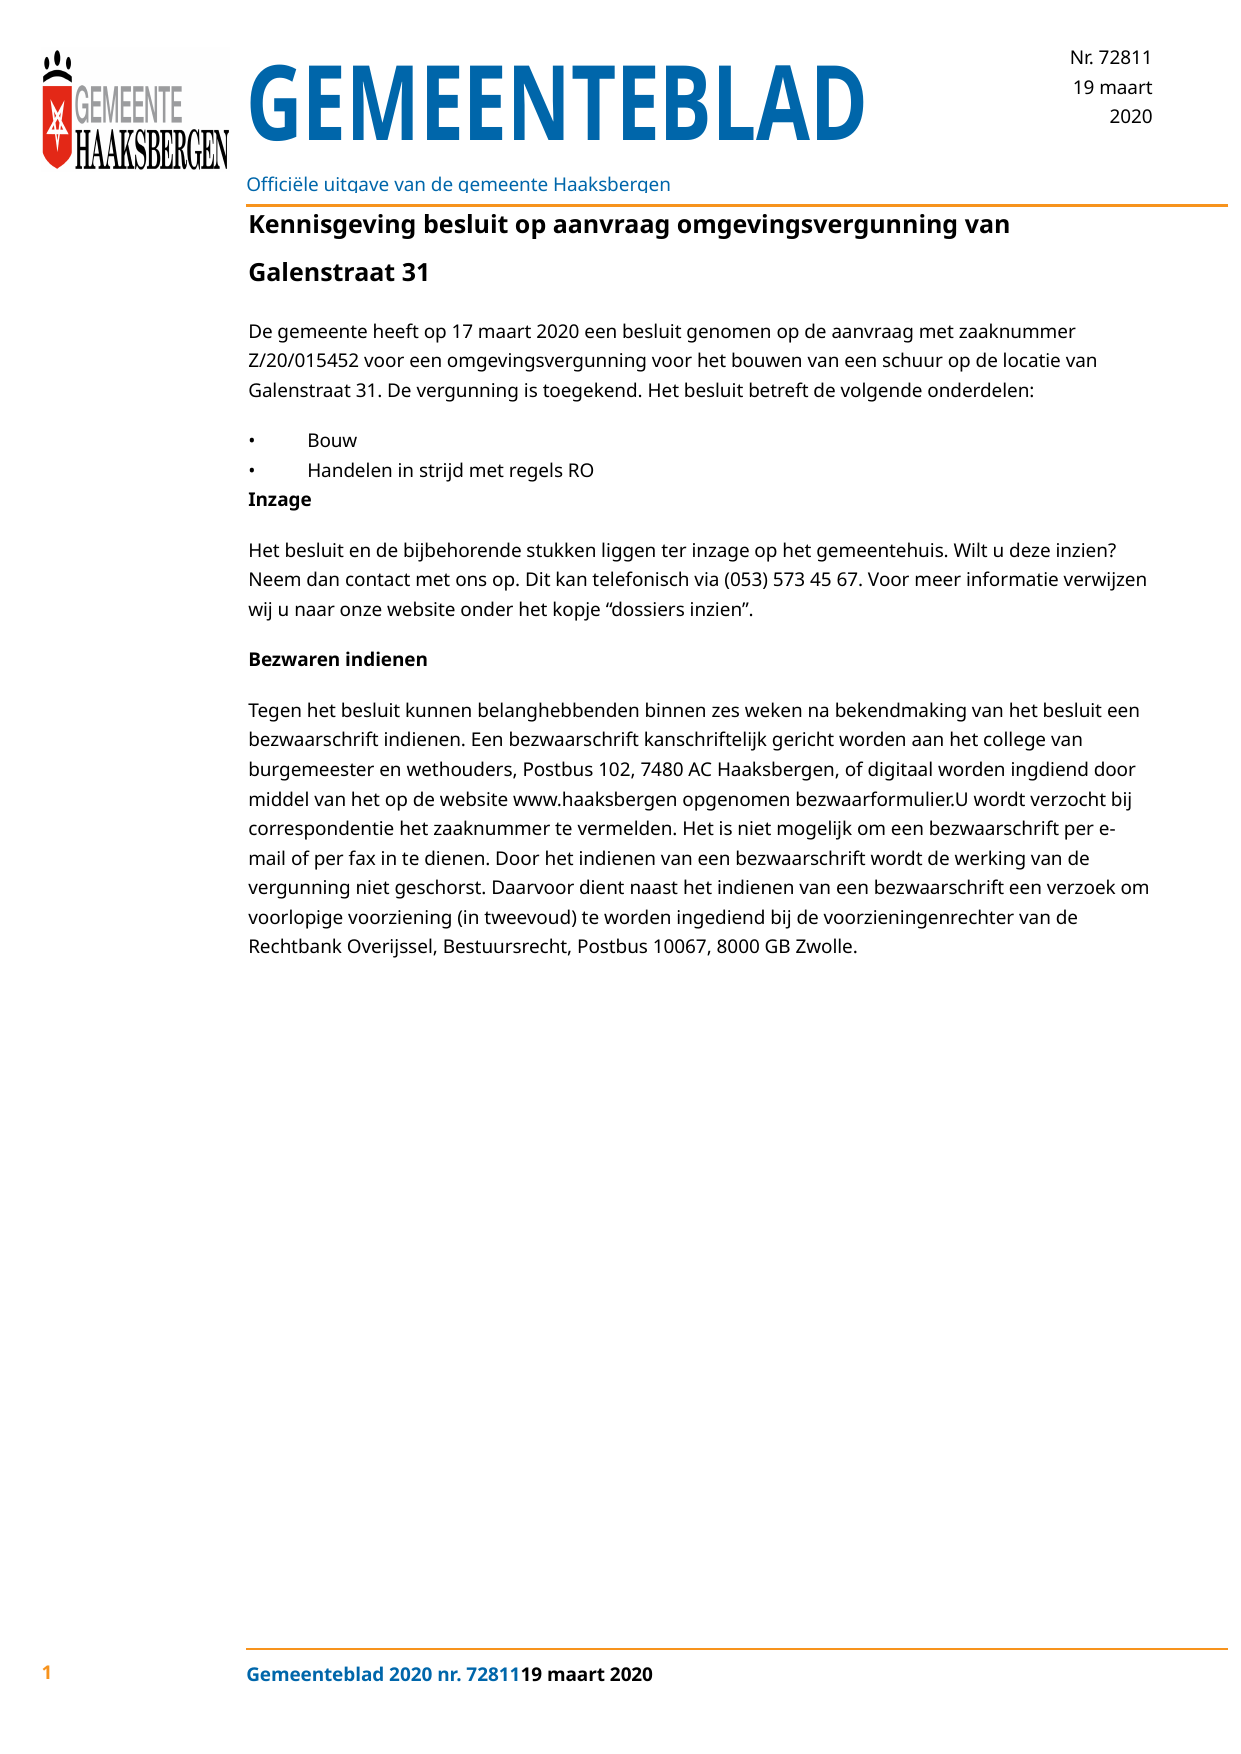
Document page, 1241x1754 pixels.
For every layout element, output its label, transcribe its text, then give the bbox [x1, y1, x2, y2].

text Inzage [248, 487, 1152, 512]
text De gemeente heeft op 17 maart 2020 een besluit genomen op de aanvraag met zaaknummer Z/20/015452 voor een omgevingsvergunning voor het bouwen van een schuur op de locatie van Galenstraat 31. De vergunning is toegekend. Het besluit betreft de volgende onderdelen: [248, 318, 1152, 403]
text Kennisgeving besluit op aanvraag omgevingsvergunning van Galenstraat 31 [248, 207, 1152, 288]
text Bezwaren indienen [248, 647, 1152, 672]
list Bouw [248, 427, 1152, 453]
text Het besluit en de bijbehorende stukken liggen ter inzage op het gemeentehuis. Wilt u deze inzien? Neem dan contact met ons op. Dit kan telefonisch via (053) 573 45 67. Voor meer informatie verwijzen wij u naar onze website onder het kopje “dossiers inzien”. [248, 537, 1152, 622]
list Handelen in strijd met regels RO [248, 457, 1152, 483]
text Tegen het besluit kunnen belanghebbenden binnen zes weken na bekendmaking van het besluit een bezwaarschrift indienen. Een bezwaarschrift kanschriftelijk gericht worden aan het college van burgemeester en wethouders, Postbus 102, 7480 AC Haaksbergen, of digitaal worden ingdiend door middel van het op de website www.haaksbergen opgenomen bezwaarformulier.U wordt verzocht bij correspondentie het zaaknummer te vermelden. Het is niet mogelijk om een bezwaarschrift per e-mail of per fax in te dienen. Door het indienen van een bezwaarschrift wordt de werking van de vergunning niet geschorst. Daarvoor dient naast het indienen van een bezwaarschrift een verzoek om voorlopige voorziening (in tweevoud) te worden ingediend bij de voorzieningenrechter van de Rechtbank Overijssel, Bestuursrecht, Postbus 10067, 8000 GB Zwolle. [248, 697, 1152, 959]
picture [41, 47, 231, 172]
